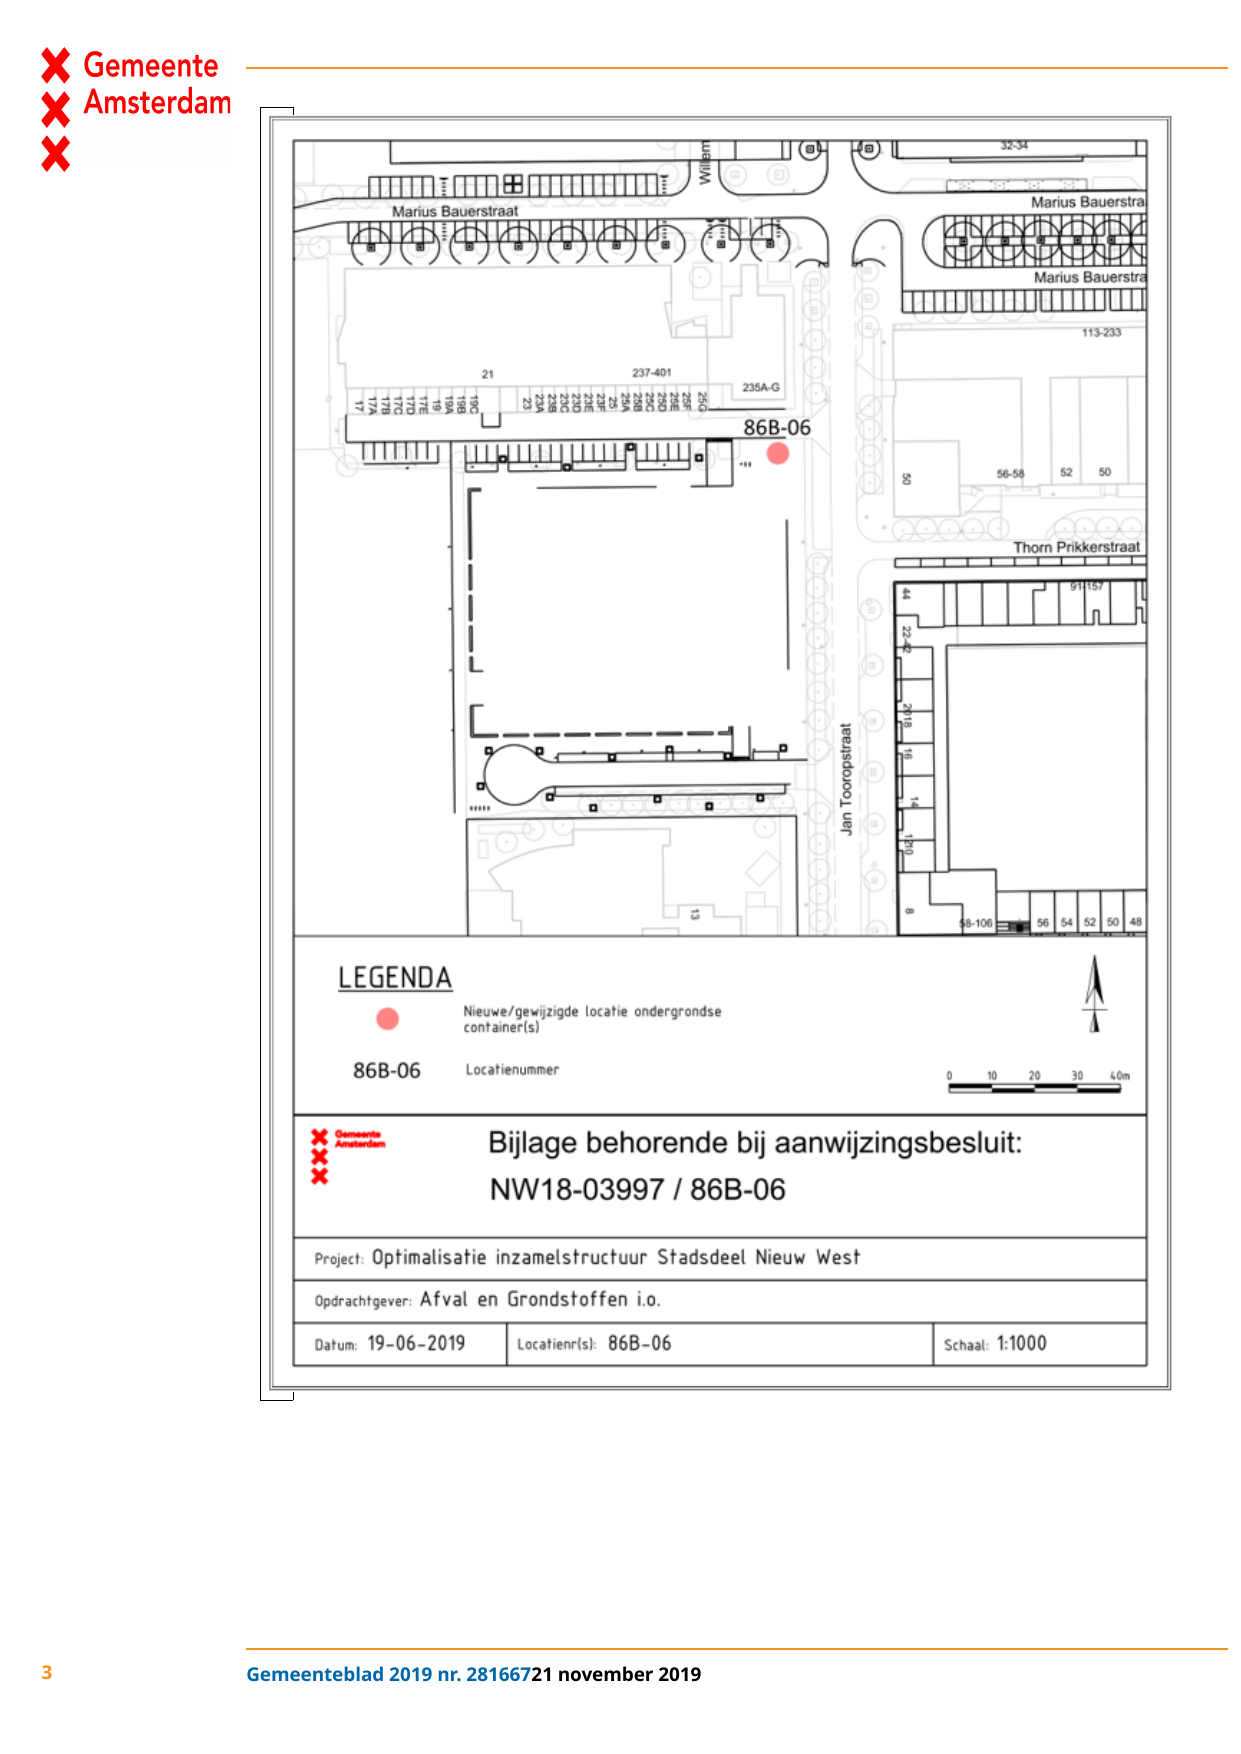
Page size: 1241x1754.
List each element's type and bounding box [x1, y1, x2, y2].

picture [41, 47, 231, 172]
picture [268, 115, 1173, 1392]
